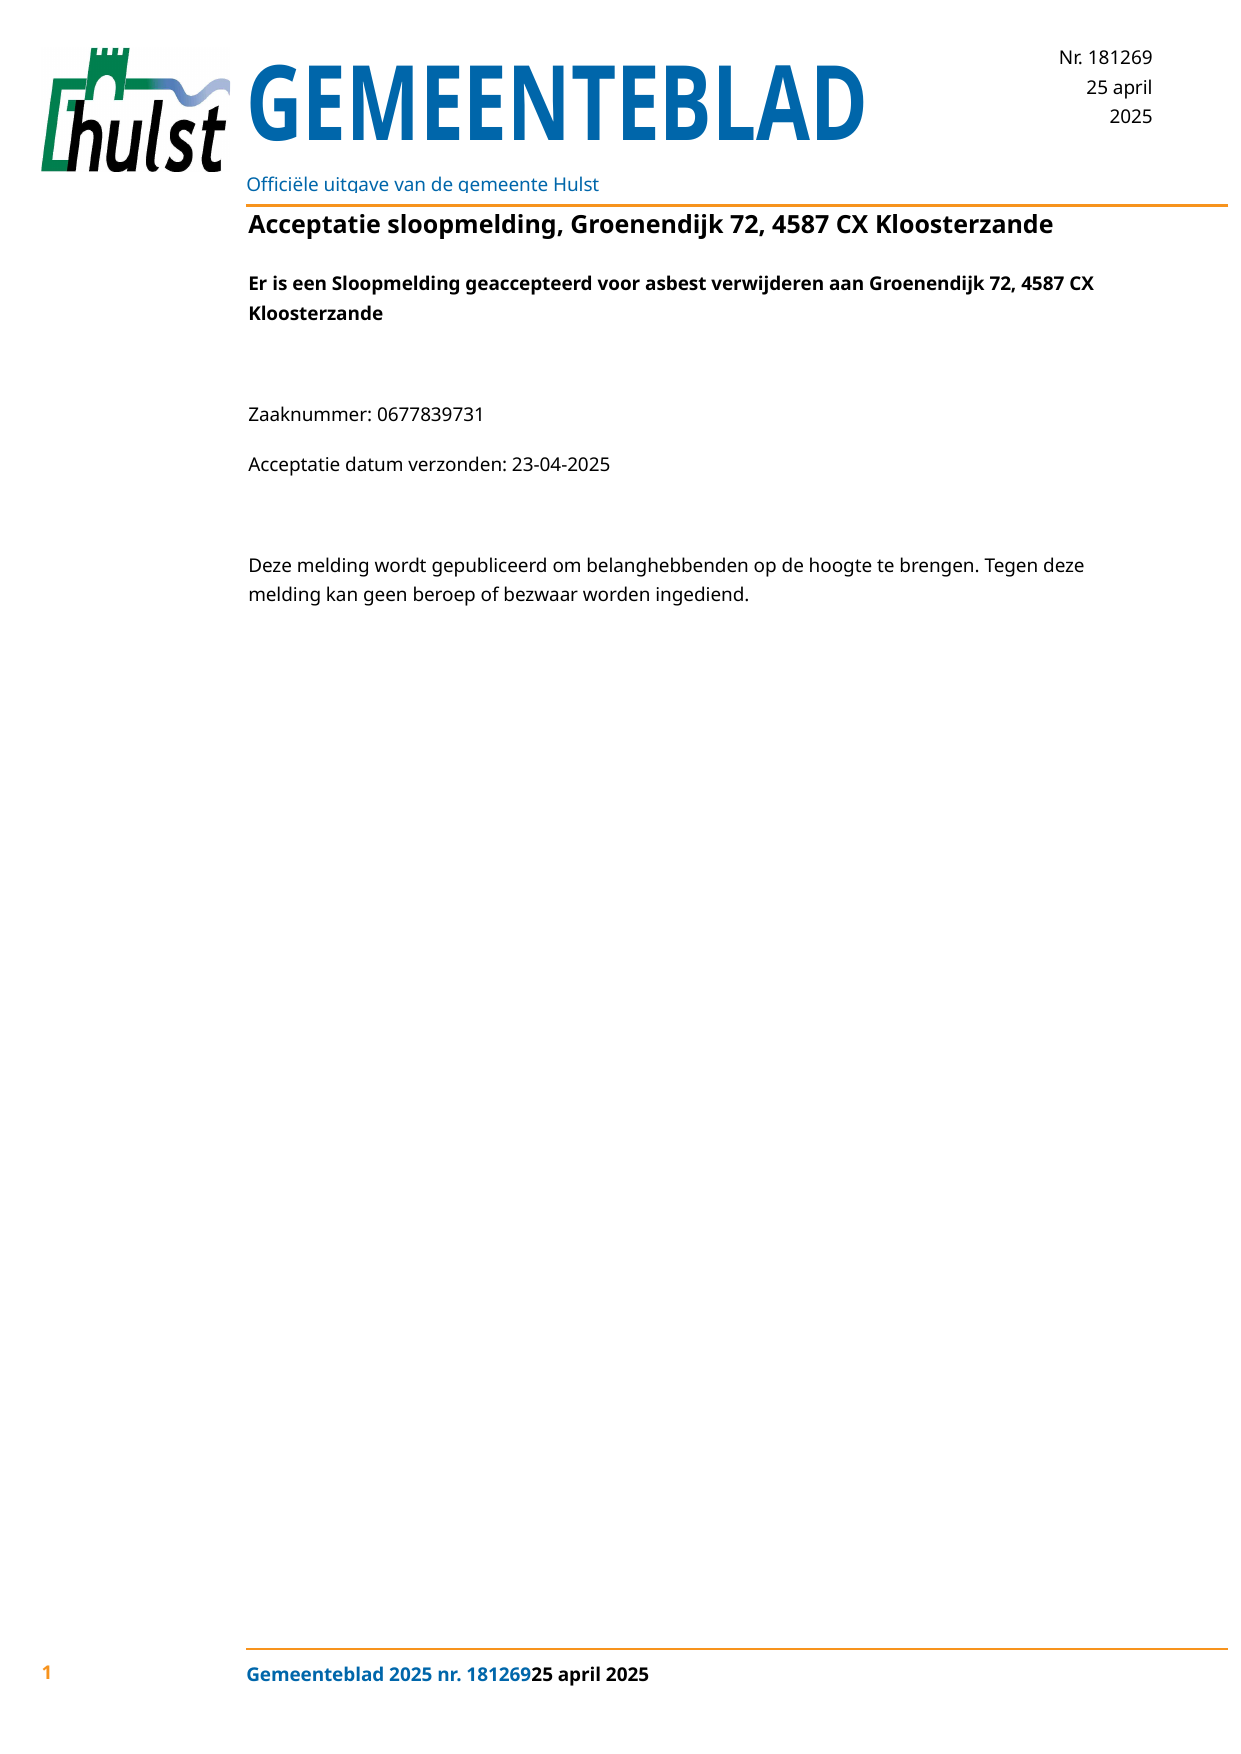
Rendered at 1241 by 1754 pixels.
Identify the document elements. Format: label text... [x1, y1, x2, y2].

picture [41, 47, 231, 172]
text Acceptatie sloopmelding, Groenendijk 72, 4587 CX Kloosterzande [248, 207, 1152, 241]
text Deze melding wordt gepubliceerd om belanghebbenden op de hoogte te brengen. Tegen deze melding kan geen beroep of bezwaar worden ingediend. [248, 552, 1152, 607]
text Zaaknummer: 0677839731 [248, 401, 1152, 426]
text Er is een Sloopmelding geaccepteerd voor asbest verwijderen aan Groenendijk 72, 4587 CX Kloosterzande [248, 270, 1152, 326]
text Acceptatie datum verzonden: 23-04-2025 [248, 451, 1152, 477]
